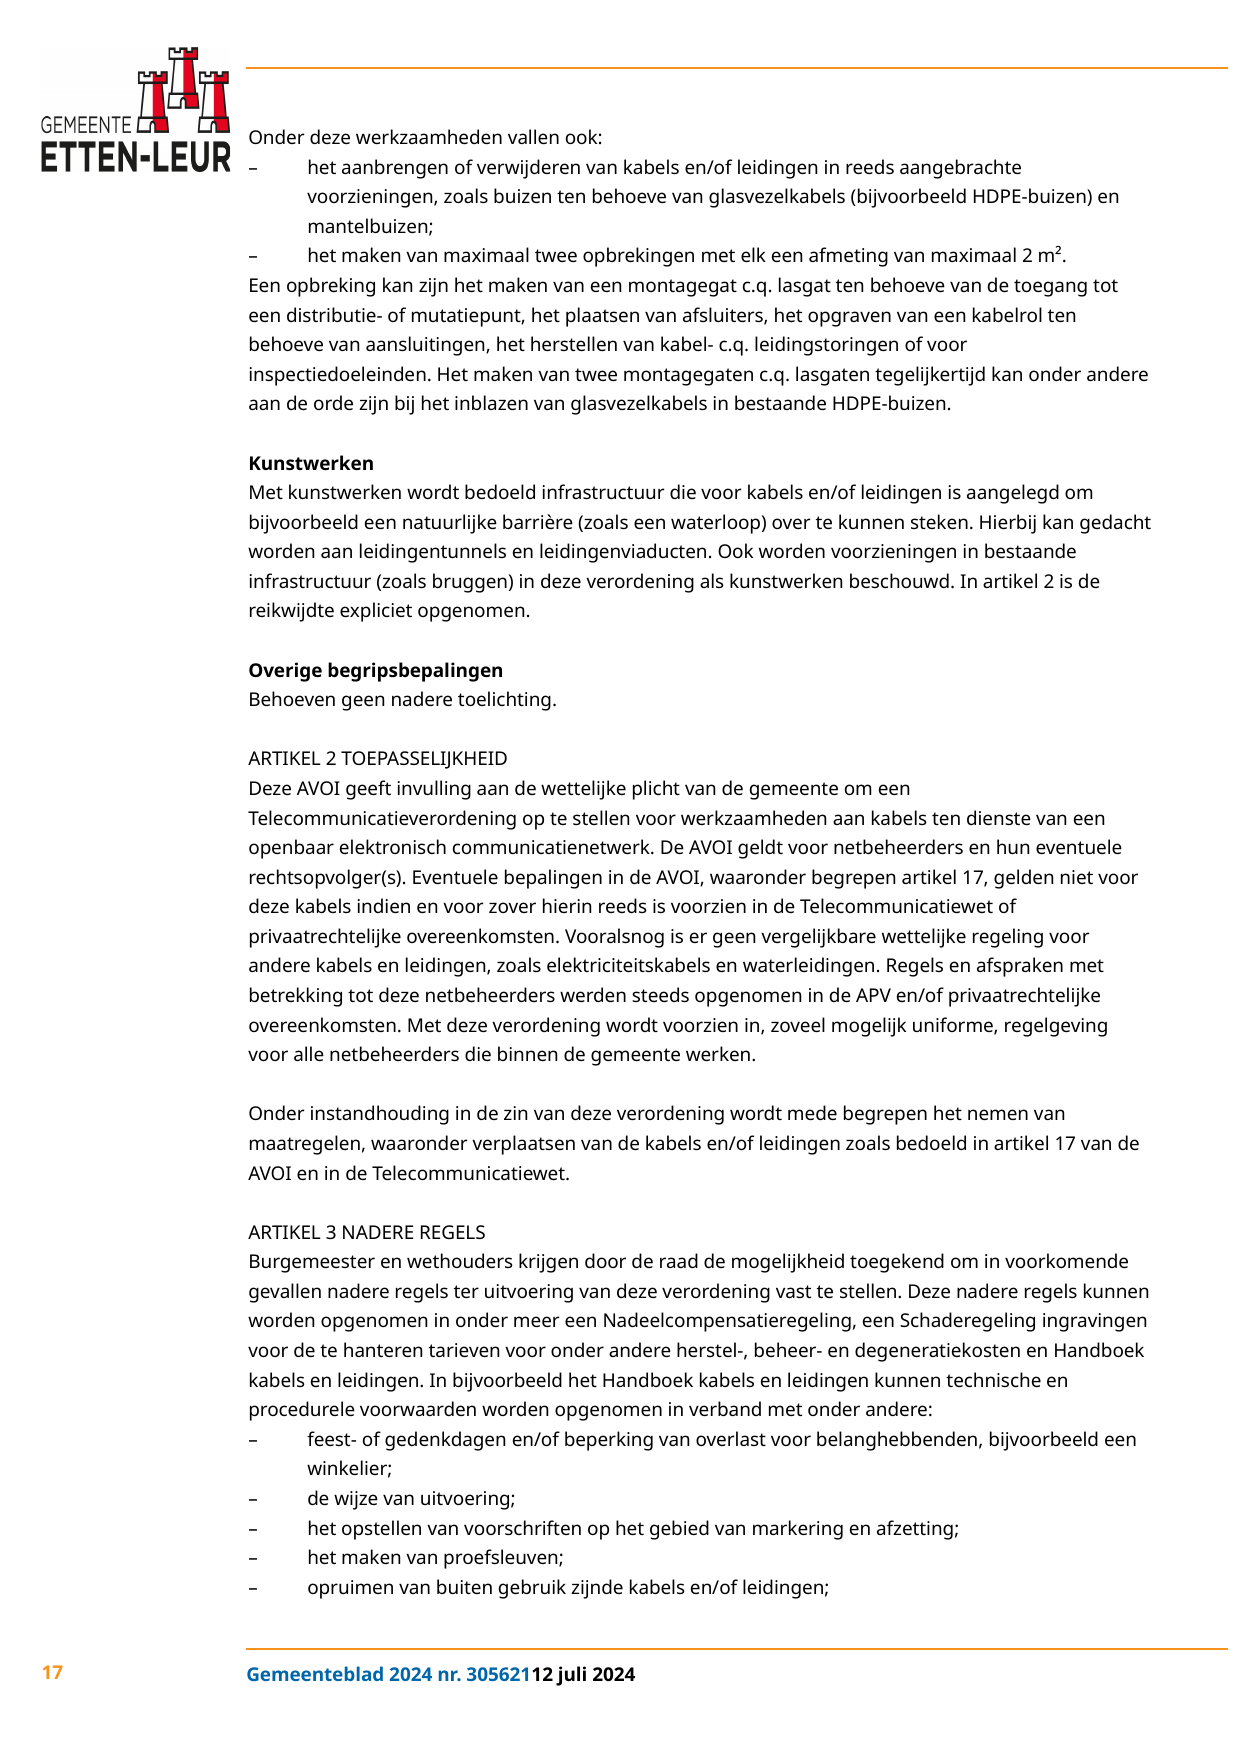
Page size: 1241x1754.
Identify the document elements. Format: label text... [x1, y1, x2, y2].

text Deze AVOI geeft invulling aan de wettelijke plicht van de gemeente om een Telecommunicatieverordening op te stellen voor werkzaamheden aan kabels ten dienste van een openbaar elektronisch communicatienetwerk. De AVOI geldt voor netbeheerders en hun eventuele rechtsopvolger(s). Eventuele bepalingen in de AVOI, waaronder begrepen artikel 17, gelden niet voor deze kabels indien en voor zover hierin reeds is voorzien in de Telecommunicatiewet of privaatrechtelijke overeenkomsten. Vooralsnog is er geen vergelijkbare wettelijke regeling voor andere kabels en leidingen, zoals elektriciteitskabels en waterleidingen. Regels en afspraken met betrekking tot deze netbeheerders werden steeds opgenomen in de APV en/of privaatrechtelijke overeenkomsten. Met deze verordening wordt voorzien in, zoveel mogelijk uniforme, regelgeving voor alle netbeheerders die binnen de gemeente werken. [248, 775, 1152, 1067]
text ARTIKEL 3 NADERE REGELS [248, 1219, 1152, 1245]
list opruimen van buiten gebruik zijnde kabels en/of leidingen; [248, 1574, 1152, 1600]
text Met kunstwerken wordt bedoeld infrastructuur die voor kabels en/of leidingen is aangelegd om bijvoorbeeld een natuurlijke barrière (zoals een waterloop) over te kunnen steken. Hierbij kan gedacht worden aan leidingentunnels en leidingenviaducten. Ook worden voorzieningen in bestaande infrastructuur (zoals bruggen) in deze verordening als kunstwerken beschouwd. In artikel 2 is de reikwijdte expliciet opgenomen. [248, 479, 1152, 623]
list feest- of gedenkdagen en/of beperking van overlast voor belanghebbenden, bijvoorbeeld een winkelier; [248, 1426, 1152, 1481]
text ARTIKEL 2 TOEPASSELIJKHEID [248, 746, 1152, 771]
list het maken van maximaal twee opbrekingen met elk een afmeting van maximaal 2 m². [248, 243, 1152, 268]
text Overige begripsbepalingen [248, 657, 1152, 683]
list het aanbrengen of verwijderen van kabels en/of leidingen in reeds aangebrachte voorzieningen, zoals buizen ten behoeve van glasvezelkabels (bijvoorbeeld HDPE-buizen) en mantelbuizen; [248, 154, 1152, 239]
text Onder instandhouding in de zin van deze verordening wordt mede begrepen het nemen van maatregelen, waaronder verplaatsen van de kabels en/of leidingen zoals bedoeld in artikel 17 van de AVOI en in de Telecommunicatiewet. [248, 1101, 1152, 1186]
picture [41, 47, 231, 172]
list het opstellen van voorschriften op het gebied van markering en afzetting; [248, 1515, 1152, 1541]
list het maken van proefsleuven; [248, 1544, 1152, 1570]
text Burgemeester en wethouders krijgen door de raad de mogelijkheid toegekend om in voorkomende gevallen nadere regels ter uitvoering van deze verordening vast te stellen. Deze nadere regels kunnen worden opgenomen in onder meer een Nadeelcompensatieregeling, een Schaderegeling ingravingen voor de te hanteren tarieven voor onder andere herstel-, beheer- en degeneratiekosten en Handboek kabels en leidingen. In bijvoorbeeld het Handboek kabels en leidingen kunnen technische en procedurele voorwaarden worden opgenomen in verband met onder andere: [248, 1248, 1152, 1422]
text Onder deze werkzaamheden vallen ook: [248, 124, 1152, 150]
text Behoeven geen nadere toelichting. [248, 686, 1152, 712]
text Kunstwerken [248, 450, 1152, 476]
list de wijze van uitvoering; [248, 1485, 1152, 1511]
text Een opbreking kan zijn het maken van een montagegat c.q. lasgat ten behoeve van de toegang tot een distributie- of mutatiepunt, het plaatsen van afsluiters, het opgraven van een kabelrol ten behoeve van aansluitingen, het herstellen van kabel- c.q. leidingstoringen of voor inspectiedoeleinden. Het maken van twee montagegaten c.q. lasgaten tegelijkertijd kan onder andere aan de orde zijn bij het inblazen van glasvezelkabels in bestaande HDPE-buizen. [248, 272, 1152, 416]
